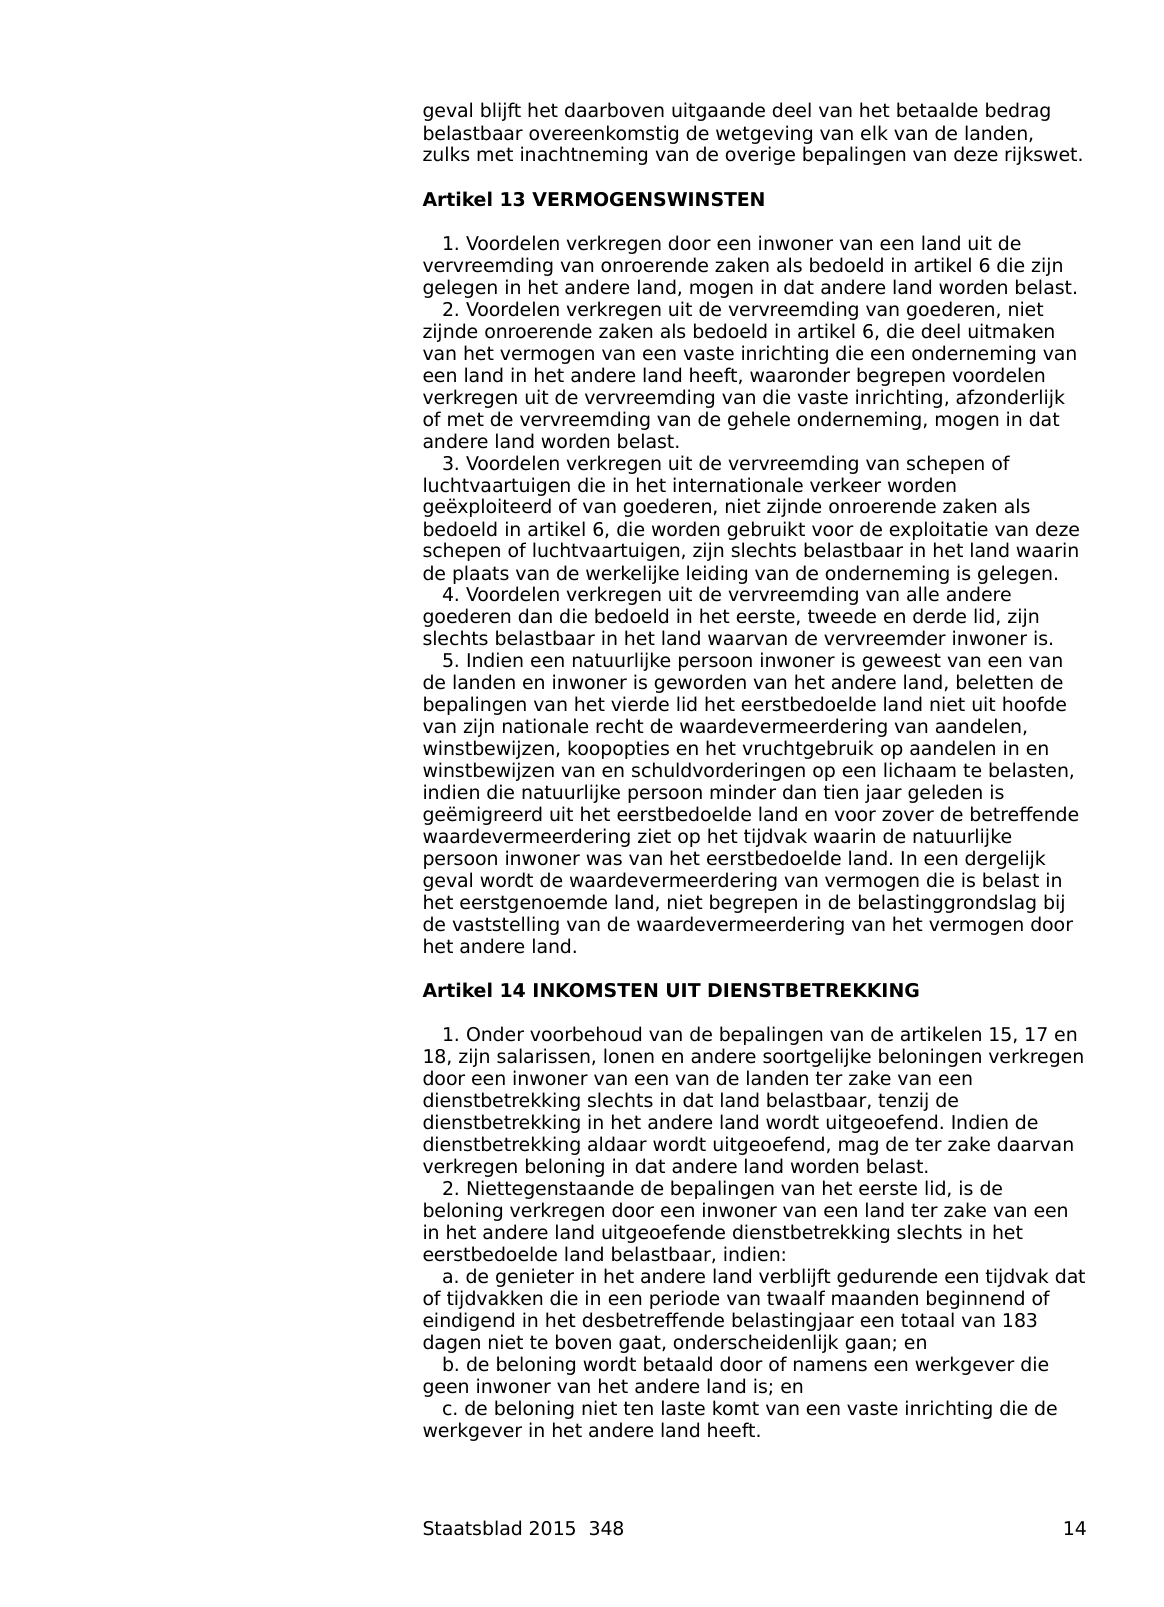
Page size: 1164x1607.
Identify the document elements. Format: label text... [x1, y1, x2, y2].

text 3. Voordelen verkregen uit de vervreemding van schepen of luchtvaartuigen die in het internationale verkeer worden geëxploiteerd of van goederen, niet zijnde onroerende zaken als bedoeld in artikel 6, die worden gebruikt voor de exploitatie van deze schepen of luchtvaartuigen, zijn slechts belastbaar in het land waarin de plaats van de werkelijke leiding van de onderneming is gelegen. [422, 452, 1087, 584]
subtitle Artikel 13 VERMOGENSWINSTEN [422, 188, 1087, 211]
text b. de beloning wordt betaald door of namens een werkgever die geen inwoner van het andere land is; en [422, 1354, 1087, 1398]
text a. de genieter in het andere land verblijft gedurende een tijdvak dat of tijdvakken die in een periode van twaalf maanden beginnend of eindigend in het desbetreffende belastingjaar een totaal van 183 dagen niet te boven gaat, onderscheidenlijk gaan; en [422, 1266, 1087, 1354]
text 5. Indien een natuurlijke persoon inwoner is geweest van een van de landen en inwoner is geworden van het andere land, beletten de bepalingen van het vierde lid het eerstbedoelde land niet uit hoofde van zijn nationale recht de waardevermeerdering van aandelen, winstbewijzen, koopopties en het vruchtgebruik op aandelen in en winstbewijzen van en schuldvorderingen op een lichaam te belasten, indien die natuurlijke persoon minder dan tien jaar geleden is geëmigreerd uit het eerstbedoelde land en voor zover de betreffende waardevermeerdering ziet op het tijdvak waarin de natuurlijke persoon inwoner was van het eerstbedoelde land. In een dergelijk geval wordt de waardevermeerdering van vermogen die is belast in het eerstgenoemde land, niet begrepen in de belastinggrondslag bij de vaststelling van de waardevermeerdering van het vermogen door het andere land. [422, 650, 1087, 958]
subtitle Artikel 14 INKOMSTEN UIT DIENSTBETREKKING [422, 980, 1087, 1002]
text 4. Voordelen verkregen uit de vervreemding van alle andere goederen dan die bedoeld in het eerste, tweede en derde lid, zijn slechts belastbaar in het land waarvan de vervreemder inwoner is. [422, 584, 1087, 650]
text 2. Niettegenstaande de bepalingen van het eerste lid, is de beloning verkregen door een inwoner van een land ter zake van een in het andere land uitgeoefende dienstbetrekking slechts in het eerstbedoelde land belastbaar, indien: [422, 1178, 1087, 1266]
text 2. Voordelen verkregen uit de vervreemding van goederen, niet zijnde onroerende zaken als bedoeld in artikel 6, die deel uitmaken van het vermogen van een vaste inrichting die een onderneming van een land in het andere land heeft, waaronder begrepen voordelen verkregen uit de vervreemding van die vaste inrichting, afzonderlijk of met de vervreemding van de gehele onderneming, mogen in dat andere land worden belast. [422, 299, 1087, 452]
text 1. Voordelen verkregen door een inwoner van een land uit de vervreemding van onroerende zaken als bedoeld in artikel 6 die zijn gelegen in het andere land, mogen in dat andere land worden belast. [422, 233, 1087, 299]
text 1. Onder voorbehoud van de bepalingen van de artikelen 15, 17 en 18, zijn salarissen, lonen en andere soortgelijke beloningen verkregen door een inwoner van een van de landen ter zake van een dienstbetrekking slechts in dat land belastbaar, tenzij de dienstbetrekking in het andere land wordt uitgeoefend. Indien de dienstbetrekking aldaar wordt uitgeoefend, mag de ter zake daarvan verkregen beloning in dat andere land worden belast. [422, 1024, 1087, 1178]
text c. de beloning niet ten laste komt van een vaste inrichting die de werkgever in het andere land heeft. [422, 1398, 1087, 1442]
text geval blijft het daarboven uitgaande deel van het betaalde bedrag belastbaar overeenkomstig de wetgeving van elk van de landen, zulks met inachtneming van de overige bepalingen van deze rijkswet. [422, 100, 1087, 166]
